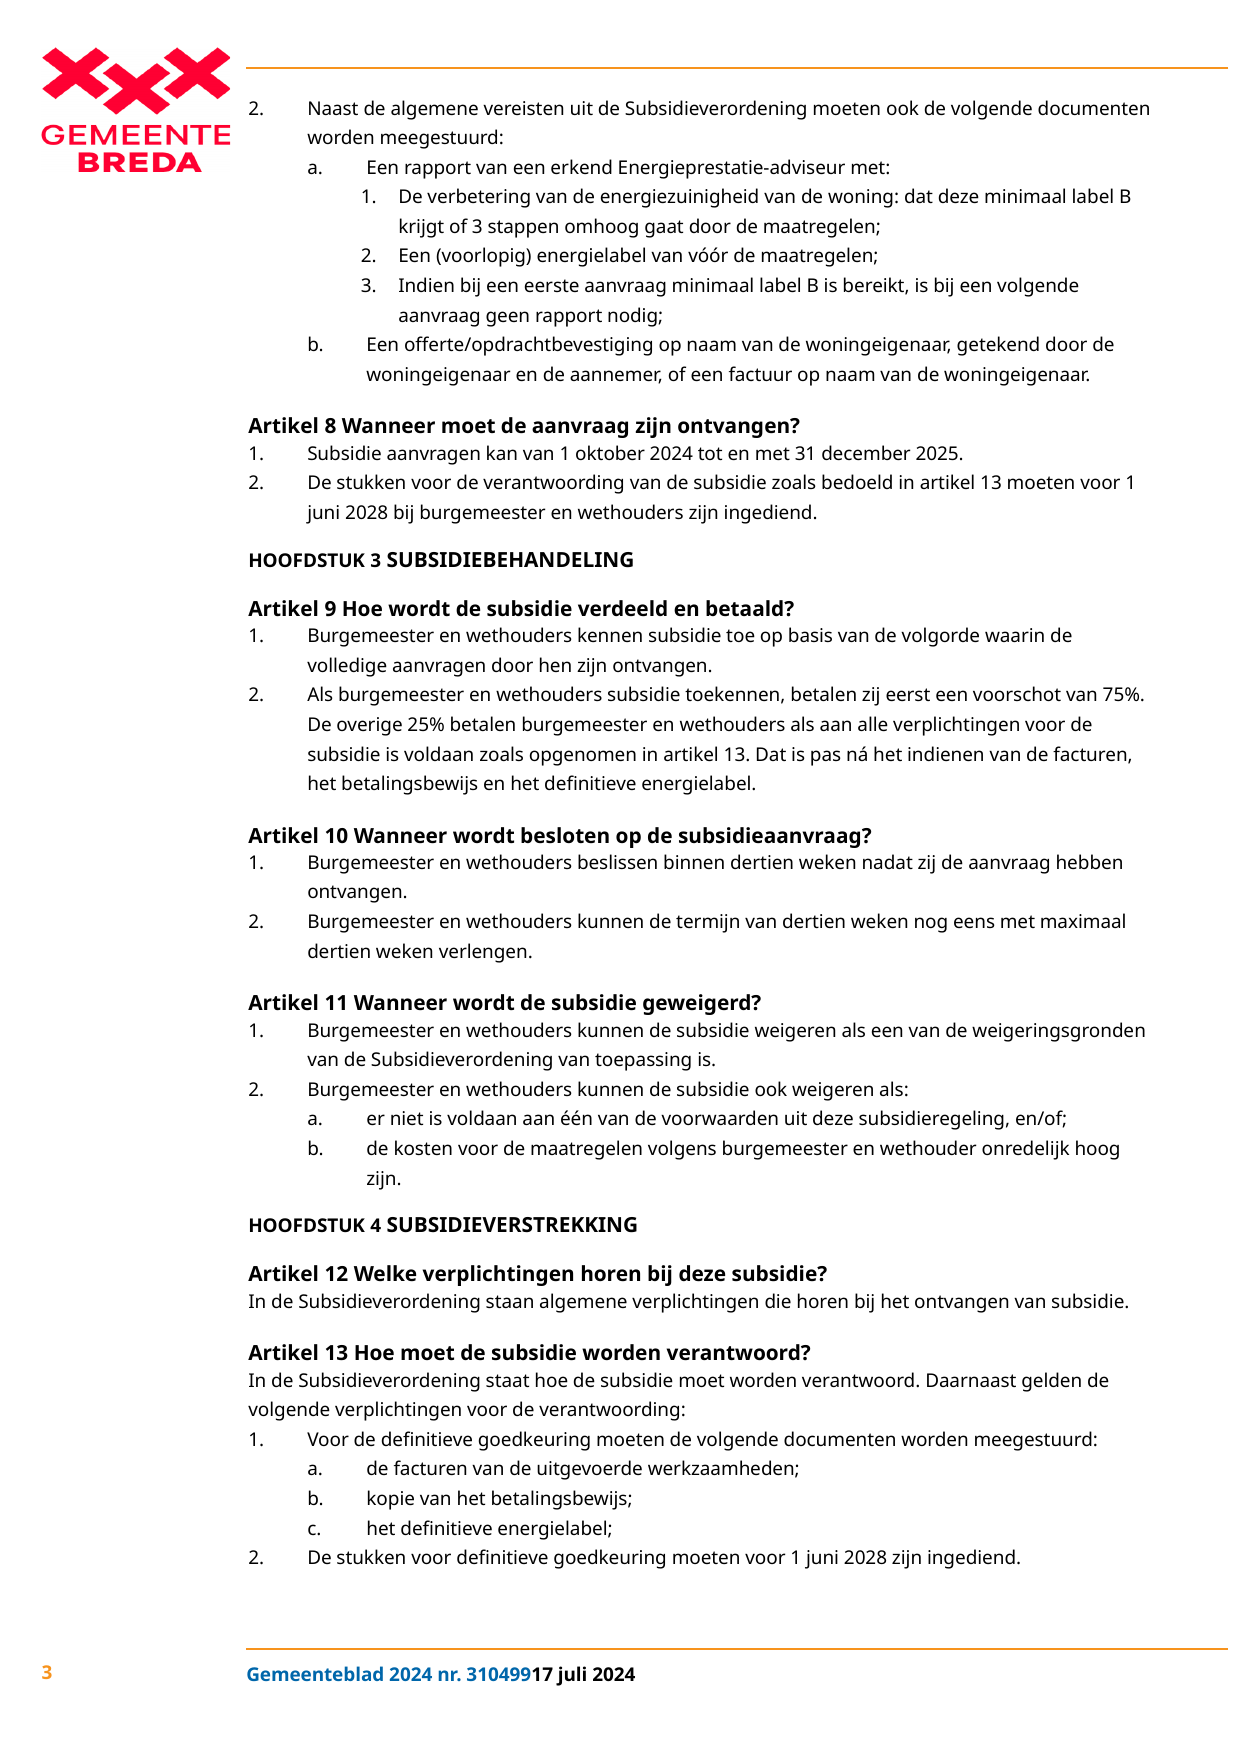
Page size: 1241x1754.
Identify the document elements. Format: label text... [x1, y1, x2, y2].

list Indien bij een eerste aanvraag minimaal label B is bereikt, is bij een volgende aanvraag geen rapport nodig; [361, 272, 1152, 328]
list Burgemeester en wethouders kennen subsidie toe op basis van de volgorde waarin de volledige aanvragen door hen zijn ontvangen. [248, 622, 1152, 678]
text In de Subsidieverordening staat hoe de subsidie moet worden verantwoord. Daarnaast gelden de volgende verplichtingen voor de verantwoording: [248, 1367, 1152, 1422]
list Voor de definitieve goedkeuring moeten de volgende documenten worden meegestuurd: [248, 1426, 1152, 1452]
list Naast de algemene vereisten uit de Subsidieverordening moeten ook de volgende documenten worden meegestuurd: [248, 95, 1152, 150]
list er niet is voldaan aan één van de voorwaarden uit deze subsidieregeling, en/of; [307, 1106, 1152, 1131]
list Burgemeester en wethouders kunnen de termijn van dertien weken nog eens met maximaal dertien weken verlengen. [248, 908, 1152, 964]
text Artikel 12 Welke verplichtingen horen bij deze subsidie? [248, 1259, 1152, 1288]
list Subsidie aanvragen kan van 1 oktober 2024 tot en met 31 december 2025. [248, 440, 1152, 466]
text Artikel 9 Hoe wordt de subsidie verdeeld en betaald? [248, 594, 1152, 622]
picture [41, 47, 231, 172]
text In de Subsidieverordening staan algemene verplichtingen die horen bij het ontvangen van subsidie. [248, 1288, 1152, 1314]
list Burgemeester en wethouders beslissen binnen dertien weken nadat zij de aanvraag hebben ontvangen. [248, 849, 1152, 904]
text Artikel 11 Wanneer wordt de subsidie geweigerd? [248, 988, 1152, 1017]
list De verbetering van de energiezuinigheid van de woning: dat deze minimaal label B krijgt of 3 stappen omhoog gaat door de maatregelen; [361, 183, 1152, 239]
text Artikel 8 Wanneer moet de aanvraag zijn ontvangen? [248, 411, 1152, 440]
list kopie van het betalingsbewijs; [307, 1485, 1152, 1511]
list De stukken voor definitieve goedkeuring moeten voor 1 juni 2028 zijn ingediend. [248, 1544, 1152, 1570]
list Burgemeester en wethouders kunnen de subsidie ook weigeren als: [248, 1076, 1152, 1102]
list de facturen van de uitgevoerde werkzaamheden; [307, 1456, 1152, 1481]
list Als burgemeester en wethouders subsidie toekennen, betalen zij eerst een voorschot van 75%. De overige 25% betalen burgemeester en wethouders als aan alle verplichtingen voor de subsidie is voldaan zoals opgenomen in artikel 13. Dat is pas ná het indienen van de facturen, het betalingsbewijs en het definitieve energielabel. [248, 682, 1152, 796]
list De stukken voor de verantwoording van de subsidie zoals bedoeld in artikel 13 moeten voor 1 juni 2028 bij burgemeester en wethouders zijn ingediend. [248, 469, 1152, 525]
list Een offerte/opdrachtbevestiging op naam van de woningeigenaar, getekend door de woningeigenaar en de aannemer, of een factuur op naam van de woningeigenaar. [307, 331, 1152, 387]
text HOOFDSTUK 3 SUBSIDIEBEHANDELING [248, 545, 1152, 573]
list Een (voorlopig) energielabel van vóór de maatregelen; [361, 243, 1152, 268]
list het definitieve energielabel; [307, 1515, 1152, 1541]
list Een rapport van een erkend Energieprestatie-adviseur met: [307, 154, 1152, 180]
text Artikel 10 Wanneer wordt besloten op de subsidieaanvraag? [248, 821, 1152, 849]
list de kosten voor de maatregelen volgens burgemeester en wethouder onredelijk hoog zijn. [307, 1135, 1152, 1190]
text Artikel 13 Hoe moet de subsidie worden verantwoord? [248, 1338, 1152, 1367]
text HOOFDSTUK 4 SUBSIDIEVERSTREKKING [248, 1210, 1152, 1239]
list Burgemeester en wethouders kunnen de subsidie weigeren als een van de weigeringsgronden van de Subsidieverordening van toepassing is. [248, 1017, 1152, 1072]
